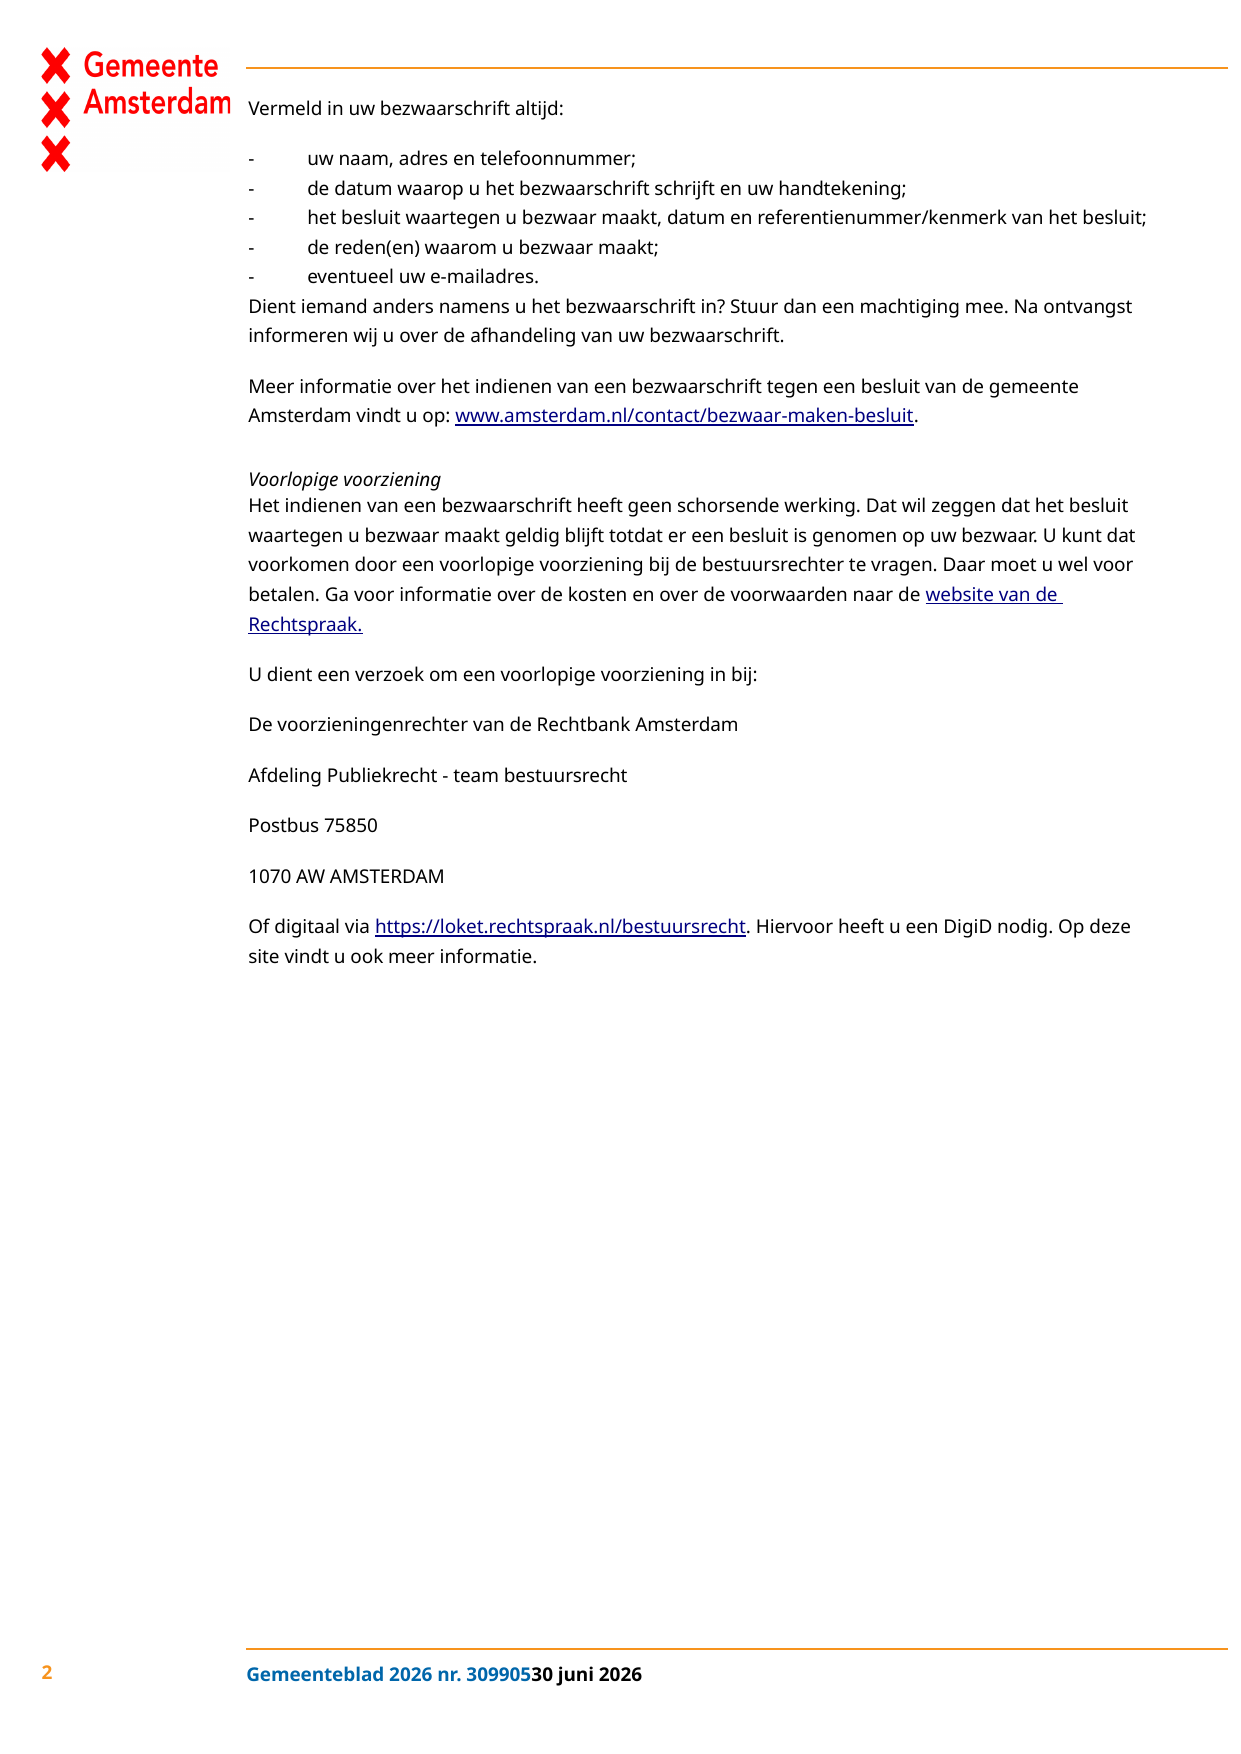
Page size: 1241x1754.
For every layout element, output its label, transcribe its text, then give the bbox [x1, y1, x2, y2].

text U dient een verzoek om een voorlopige voorziening in bij: [248, 661, 1152, 687]
list uw naam, adres en telefoonnummer; [248, 145, 1152, 171]
text Het indienen van een bezwaarschrift heeft geen schorsende werking. Dat wil zeggen dat het besluit waartegen u bezwaar maakt geldig blijft totdat er een besluit is genomen op uw bezwaar. U kunt dat voorkomen door een voorlopige voorziening bij de bestuursrechter te vragen. Daar moet u wel voor betalen. Ga voor informatie over de kosten en over de voorwaarden naar de website van de Rechtspraak. [248, 492, 1152, 636]
picture [41, 47, 231, 172]
text Meer informatie over het indienen van een bezwaarschrift tegen een besluit van de gemeente Amsterdam vindt u op: www.amsterdam.nl/contact/bezwaar-maken-besluit. [248, 373, 1152, 428]
text Voorlopige voorziening [248, 467, 1152, 492]
text Afdeling Publiekrecht - team bestuursrecht [248, 762, 1152, 788]
text De voorzieningenrechter van de Rechtbank Amsterdam [248, 712, 1152, 737]
text Postbus 75850 [248, 812, 1152, 838]
list de reden(en) waarom u bezwaar maakt; [248, 234, 1152, 260]
list de datum waarop u het bezwaarschrift schrijft en uw handtekening; [248, 175, 1152, 201]
list het besluit waartegen u bezwaar maakt, datum en referentienummer/kenmerk van het besluit; [248, 204, 1152, 230]
text Of digitaal via https://loket.rechtspraak.nl/bestuursrecht. Hiervoor heeft u een DigiD nodig. Op deze site vindt u ook meer informatie. [248, 913, 1152, 968]
text Dient iemand anders namens u het bezwaarschrift in? Stuur dan een machtiging mee. Na ontvangst informeren wij u over de afhandeling van uw bezwaarschrift. [248, 293, 1152, 348]
text 1070 AW AMSTERDAM [248, 863, 1152, 888]
text Vermeld in uw bezwaarschrift altijd: [248, 95, 1152, 121]
list eventueel uw e-mailadres. [248, 263, 1152, 289]
